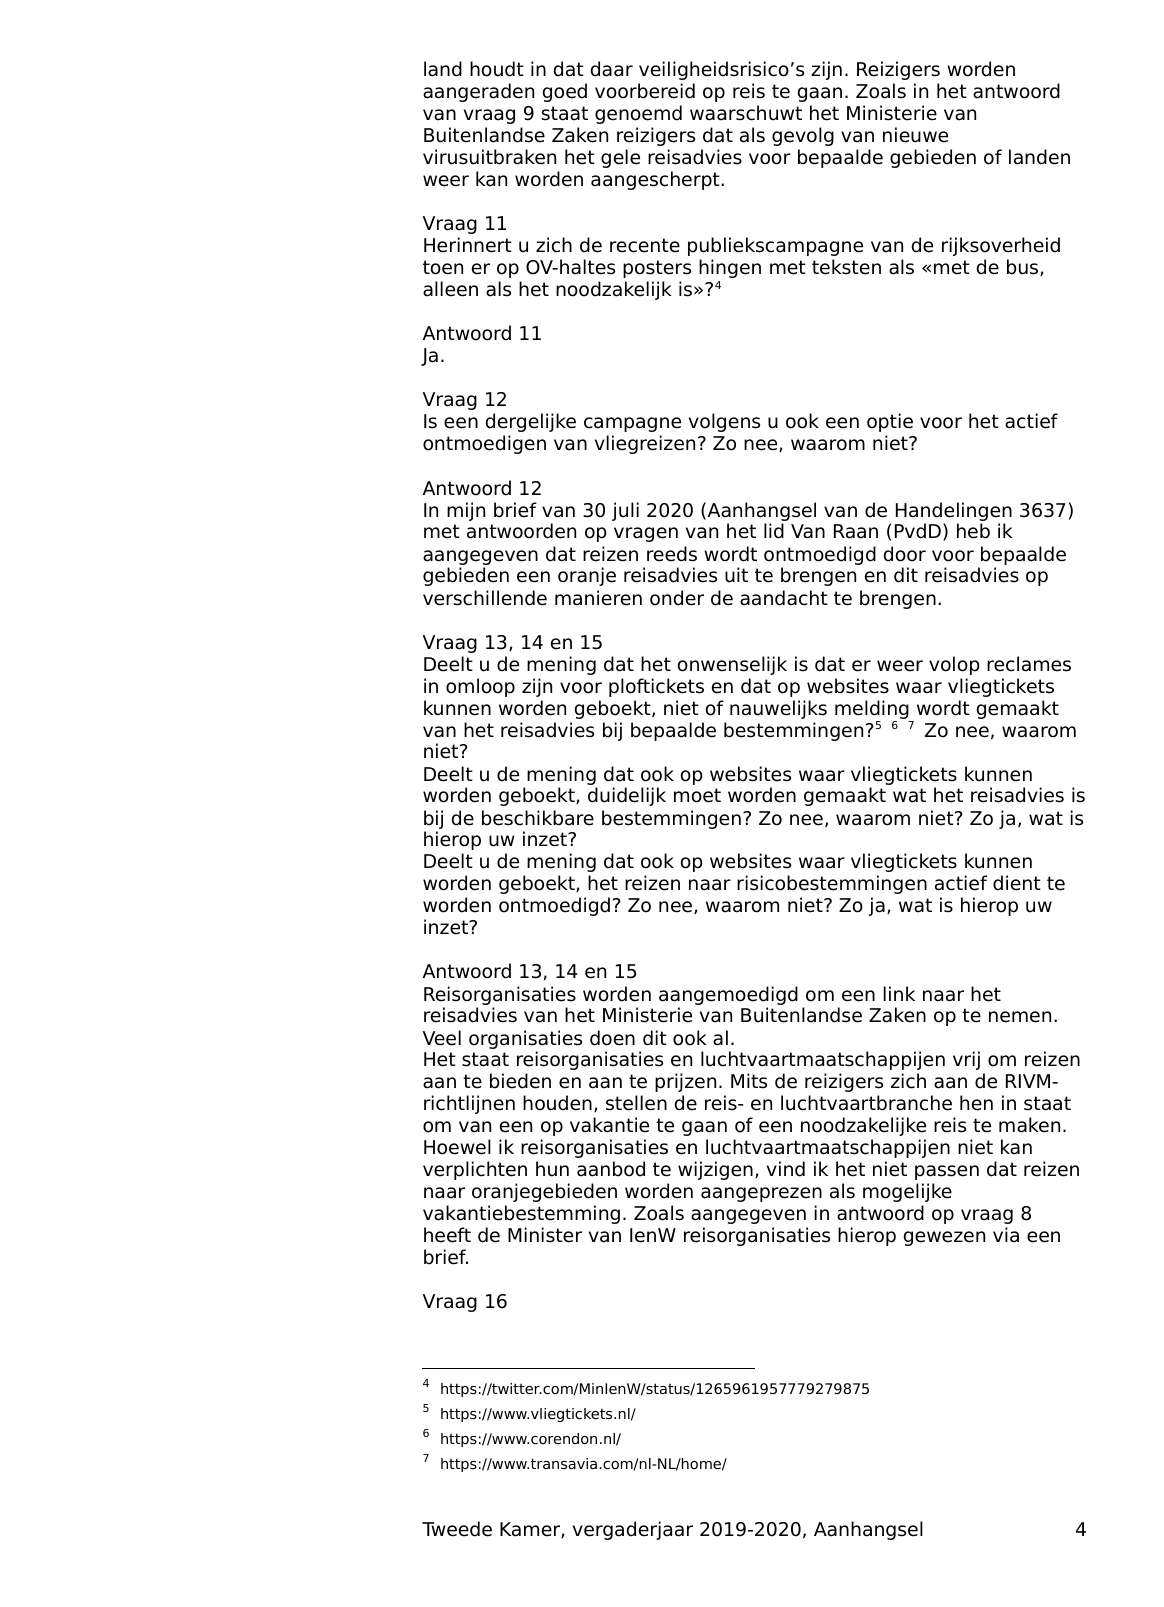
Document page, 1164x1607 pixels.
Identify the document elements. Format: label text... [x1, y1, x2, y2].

text Deelt u de mening dat ook op websites waar vliegtickets kunnen worden geboekt, duidelijk moet worden gemaakt wat het reisadvies is bij de beschikbare bestemmingen? Zo nee, waarom niet? Zo ja, wat is hierop uw inzet? [422, 763, 1087, 851]
text Antwoord 13, 14 en 15 [422, 961, 1087, 983]
text Herinnert u zich de recente publiekscampagne van de rijksoverheid toen er op OV-haltes posters hingen met teksten als «met de bus, alleen als het noodzakelijk is»? [422, 235, 1087, 301]
text https://www.corendon.nl/ [422, 1427, 1087, 1449]
text https://www.vliegtickets.nl/ [422, 1402, 1087, 1424]
text Vraag 16 [422, 1291, 1087, 1313]
text In mijn brief van 30 juli 2020 (Aanhangsel van de Handelingen 3637) met antwoorden op vragen van het lid Van Raan (PvdD) heb ik aangegeven dat reizen reeds wordt ontmoedigd door voor bepaalde gebieden een oranje reisadvies uit te brengen en dit reisadvies op verschillende manieren onder de aandacht te brengen. [422, 499, 1087, 609]
text https://twitter.com/MinIenW/status/1265961957779279875 [422, 1377, 1087, 1399]
text Deelt u de mening dat ook op websites waar vliegtickets kunnen worden geboekt, het reizen naar risicobestemmingen actief dient te worden ontmoedigd? Zo nee, waarom niet? Zo ja, wat is hierop uw inzet? [422, 851, 1087, 939]
text Vraag 13, 14 en 15 [422, 632, 1087, 653]
text land houdt in dat daar veiligheidsrisico’s zijn. Reizigers worden aangeraden goed voorbereid op reis te gaan. Zoals in het antwoord van vraag 9 staat genoemd waarschuwt het Ministerie van Buitenlandse Zaken reizigers dat als gevolg van nieuwe virusuitbraken het gele reisadvies voor bepaalde gebieden of landen weer kan worden aangescherpt. [422, 59, 1087, 191]
text Vraag 11 [422, 213, 1087, 235]
text Is een dergelijke campagne volgens u ook een optie voor het actief ontmoedigen van vliegreizen? Zo nee, waarom niet? [422, 411, 1087, 455]
text Antwoord 12 [422, 477, 1087, 499]
text Deelt u de mening dat het onwenselijk is dat er weer volop reclames in omloop zijn voor ploftickets en dat op websites waar vliegtickets kunnen worden geboekt, niet of nauwelijks melding wordt gemaakt van het reisadvies bij bepaalde bestemmingen? Zo nee, waarom niet? [422, 653, 1087, 763]
text Ja. [422, 345, 1087, 367]
text Het staat reisorganisaties en luchtvaartmaatschappijen vrij om reizen aan te bieden en aan te prijzen. Mits de reizigers zich aan de RIVM-richtlijnen houden, stellen de reis- en luchtvaartbranche hen in staat om van een op vakantie te gaan of een noodzakelijke reis te maken. Hoewel ik reisorganisaties en luchtvaartmaatschappijen niet kan verplichten hun aanbod te wijzigen, vind ik het niet passen dat reizen naar oranjegebieden worden aangeprezen als mogelijke vakantiebestemming. Zoals aangegeven in antwoord op vraag 8 heeft de Minister van IenW reisorganisaties hierop gewezen via een brief. [422, 1049, 1087, 1269]
text Reisorganisaties worden aangemoedigd om een link naar het reisadvies van het Ministerie van Buitenlandse Zaken op te nemen. Veel organisaties doen dit ook al. [422, 983, 1087, 1049]
text https://www.transavia.com/nl-NL/home/ [422, 1452, 1087, 1474]
text Vraag 12 [422, 389, 1087, 411]
text Antwoord 11 [422, 323, 1087, 345]
